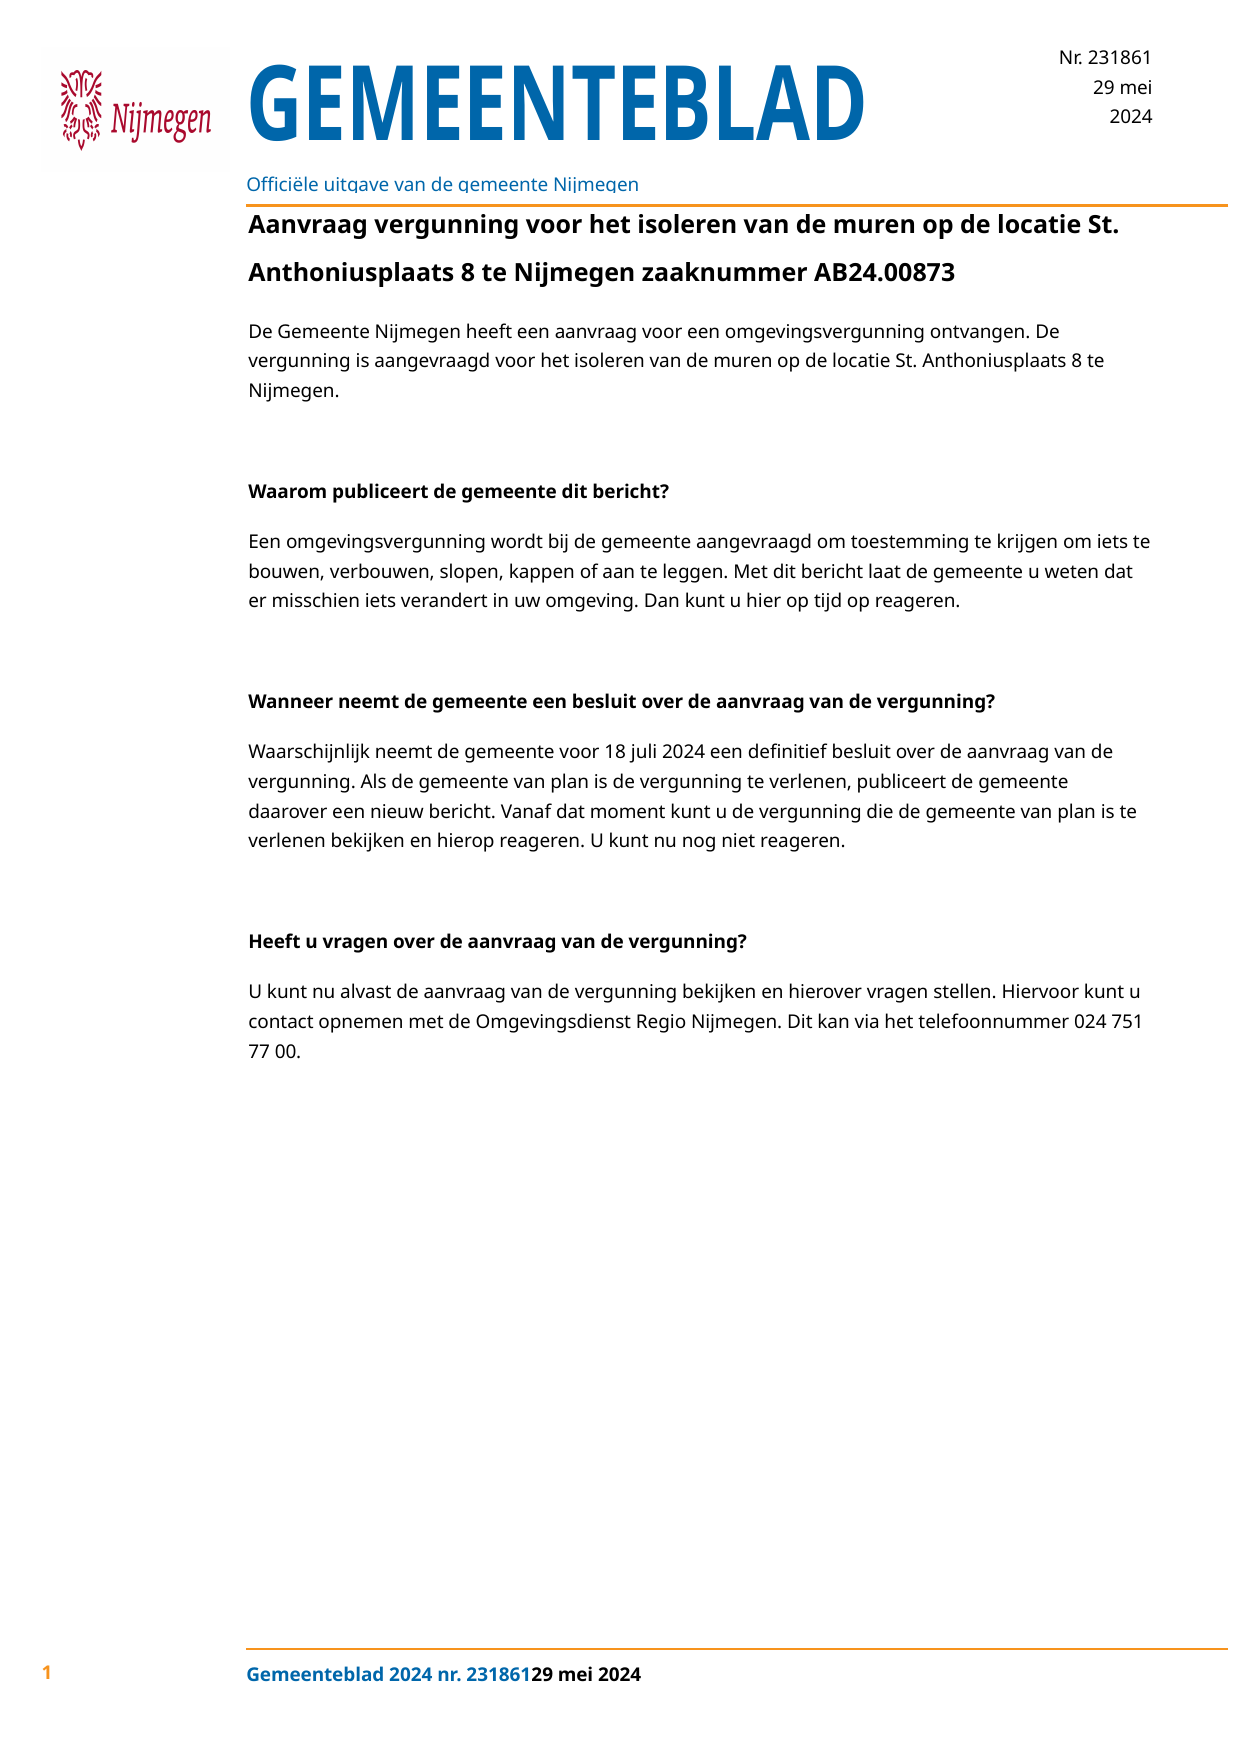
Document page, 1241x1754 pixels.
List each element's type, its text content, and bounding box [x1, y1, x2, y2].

text Waarom publiceert de gemeente dit bericht? [248, 478, 1152, 504]
text Waarschijnlijk neemt de gemeente voor 18 juli 2024 een definitief besluit over de aanvraag van de vergunning. Als de gemeente van plan is de vergunning te verlenen, publiceert de gemeente daarover een nieuw bericht. Vanaf dat moment kunt u de vergunning die de gemeente van plan is te verlenen bekijken en hierop reageren. U kunt nu nog niet reageren. [248, 739, 1152, 853]
text U kunt nu alvast de aanvraag van de vergunning bekijken en hierover vragen stellen. Hiervoor kunt u contact opnemen met de Omgevingsdienst Regio Nijmegen. Dit kan via het telefoonnummer 024 751 77 00. [248, 979, 1152, 1064]
text Aanvraag vergunning voor het isoleren van de muren op de locatie St. Anthoniusplaats 8 te Nijmegen zaaknummer AB24.00873 [248, 207, 1152, 288]
text De Gemeente Nijmegen heeft een aanvraag voor een omgevingsvergunning ontvangen. De vergunning is aangevraagd voor het isoleren van de muren op de locatie St. Anthoniusplaats 8 te Nijmegen. [248, 318, 1152, 403]
text Heeft u vragen over de aanvraag van de vergunning? [248, 928, 1152, 954]
picture [41, 47, 231, 172]
text Een omgevingsvergunning wordt bij de gemeente aangevraagd om toestemming te krijgen om iets te bouwen, verbouwen, slopen, kappen of aan te leggen. Met dit bericht laat de gemeente u weten dat er misschien iets verandert in uw omgeving. Dan kunt u hier op tijd op reageren. [248, 528, 1152, 613]
text Wanneer neemt de gemeente een besluit over de aanvraag van de vergunning? [248, 688, 1152, 714]
